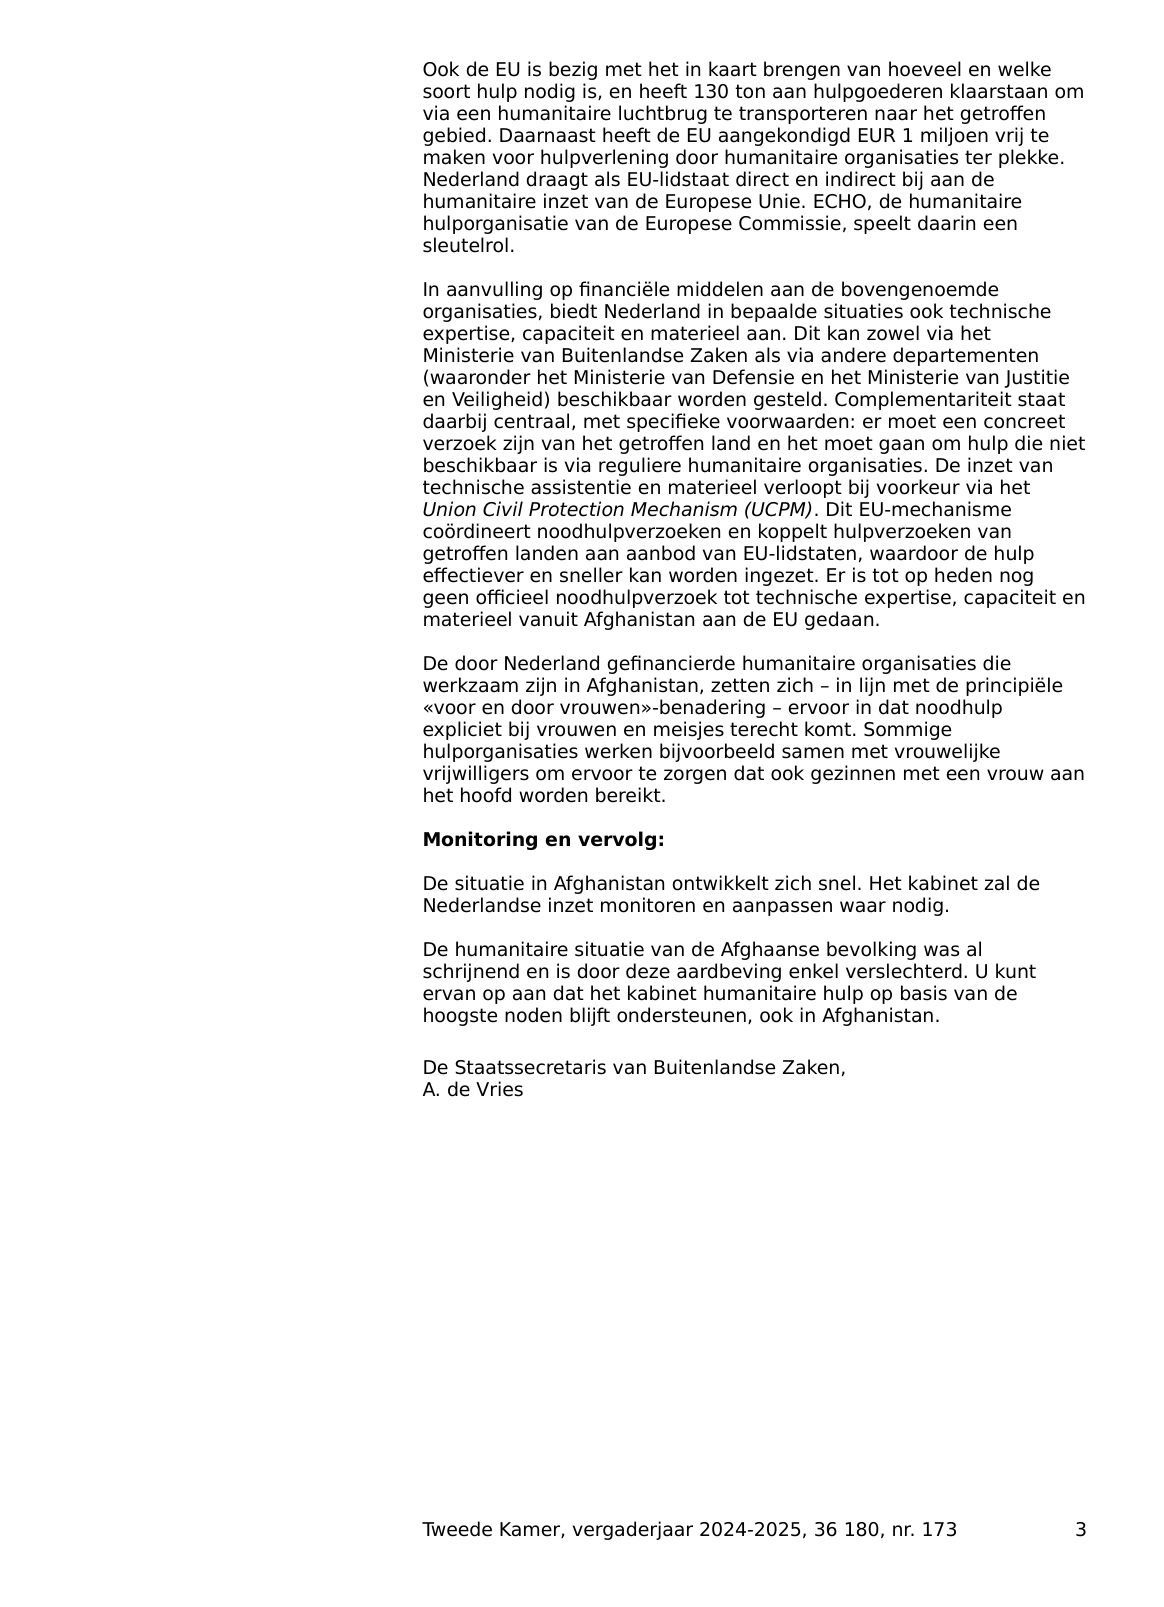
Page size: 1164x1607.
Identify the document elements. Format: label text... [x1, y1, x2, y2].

text Ook de EU is bezig met het in kaart brengen van hoeveel en welke soort hulp nodig is, en heeft 130 ton aan hulpgoederen klaarstaan om via een humanitaire luchtbrug te transporteren naar het getroffen gebied. Daarnaast heeft de EU aangekondigd EUR 1 miljoen vrij te maken voor hulpverlening door humanitaire organisaties ter plekke. Nederland draagt als EU-lidstaat direct en indirect bij aan de humanitaire inzet van de Europese Unie. ECHO, de humanitaire hulporganisatie van de Europese Commissie, speelt daarin een sleutelrol. [422, 59, 1087, 257]
text De Staatssecretaris van Buitenlandse Zaken, A. de Vries [422, 1057, 1087, 1101]
text De humanitaire situatie van de Afghaanse bevolking was al schrijnend en is door deze aardbeving enkel verslechterd. U kunt ervan op aan dat het kabinet humanitaire hulp op basis van de hoogste noden blijft ondersteunen, ook in Afghanistan. [422, 939, 1087, 1027]
subtitle Monitoring en vervolg: [422, 829, 1087, 851]
text In aanvulling op financiële middelen aan de bovengenoemde organisaties, biedt Nederland in bepaalde situaties ook technische expertise, capaciteit en materieel aan. Dit kan zowel via het Ministerie van Buitenlandse Zaken als via andere departementen (waaronder het Ministerie van Defensie en het Ministerie van Justitie en Veiligheid) beschikbaar worden gesteld. Complementariteit staat daarbij centraal, met specifieke voorwaarden: er moet een concreet verzoek zijn van het getroffen land en het moet gaan om hulp die niet beschikbaar is via reguliere humanitaire organisaties. De inzet van technische assistentie en materieel verloopt bij voorkeur via het Union Civil Protection Mechanism (UCPM). Dit EU-mechanisme coördineert noodhulpverzoeken en koppelt hulpverzoeken van getroffen landen aan aanbod van EU-lidstaten, waardoor de hulp effectiever en sneller kan worden ingezet. Er is tot op heden nog geen officieel noodhulpverzoek tot technische expertise, capaciteit en materieel vanuit Afghanistan aan de EU gedaan. [422, 279, 1087, 631]
text De door Nederland gefinancierde humanitaire organisaties die werkzaam zijn in Afghanistan, zetten zich – in lijn met de principiële «voor en door vrouwen»-benadering – ervoor in dat noodhulp expliciet bij vrouwen en meisjes terecht komt. Sommige hulporganisaties werken bijvoorbeeld samen met vrouwelijke vrijwilligers om ervoor te zorgen dat ook gezinnen met een vrouw aan het hoofd worden bereikt. [422, 653, 1087, 807]
text De situatie in Afghanistan ontwikkelt zich snel. Het kabinet zal de Nederlandse inzet monitoren en aanpassen waar nodig. [422, 873, 1087, 917]
